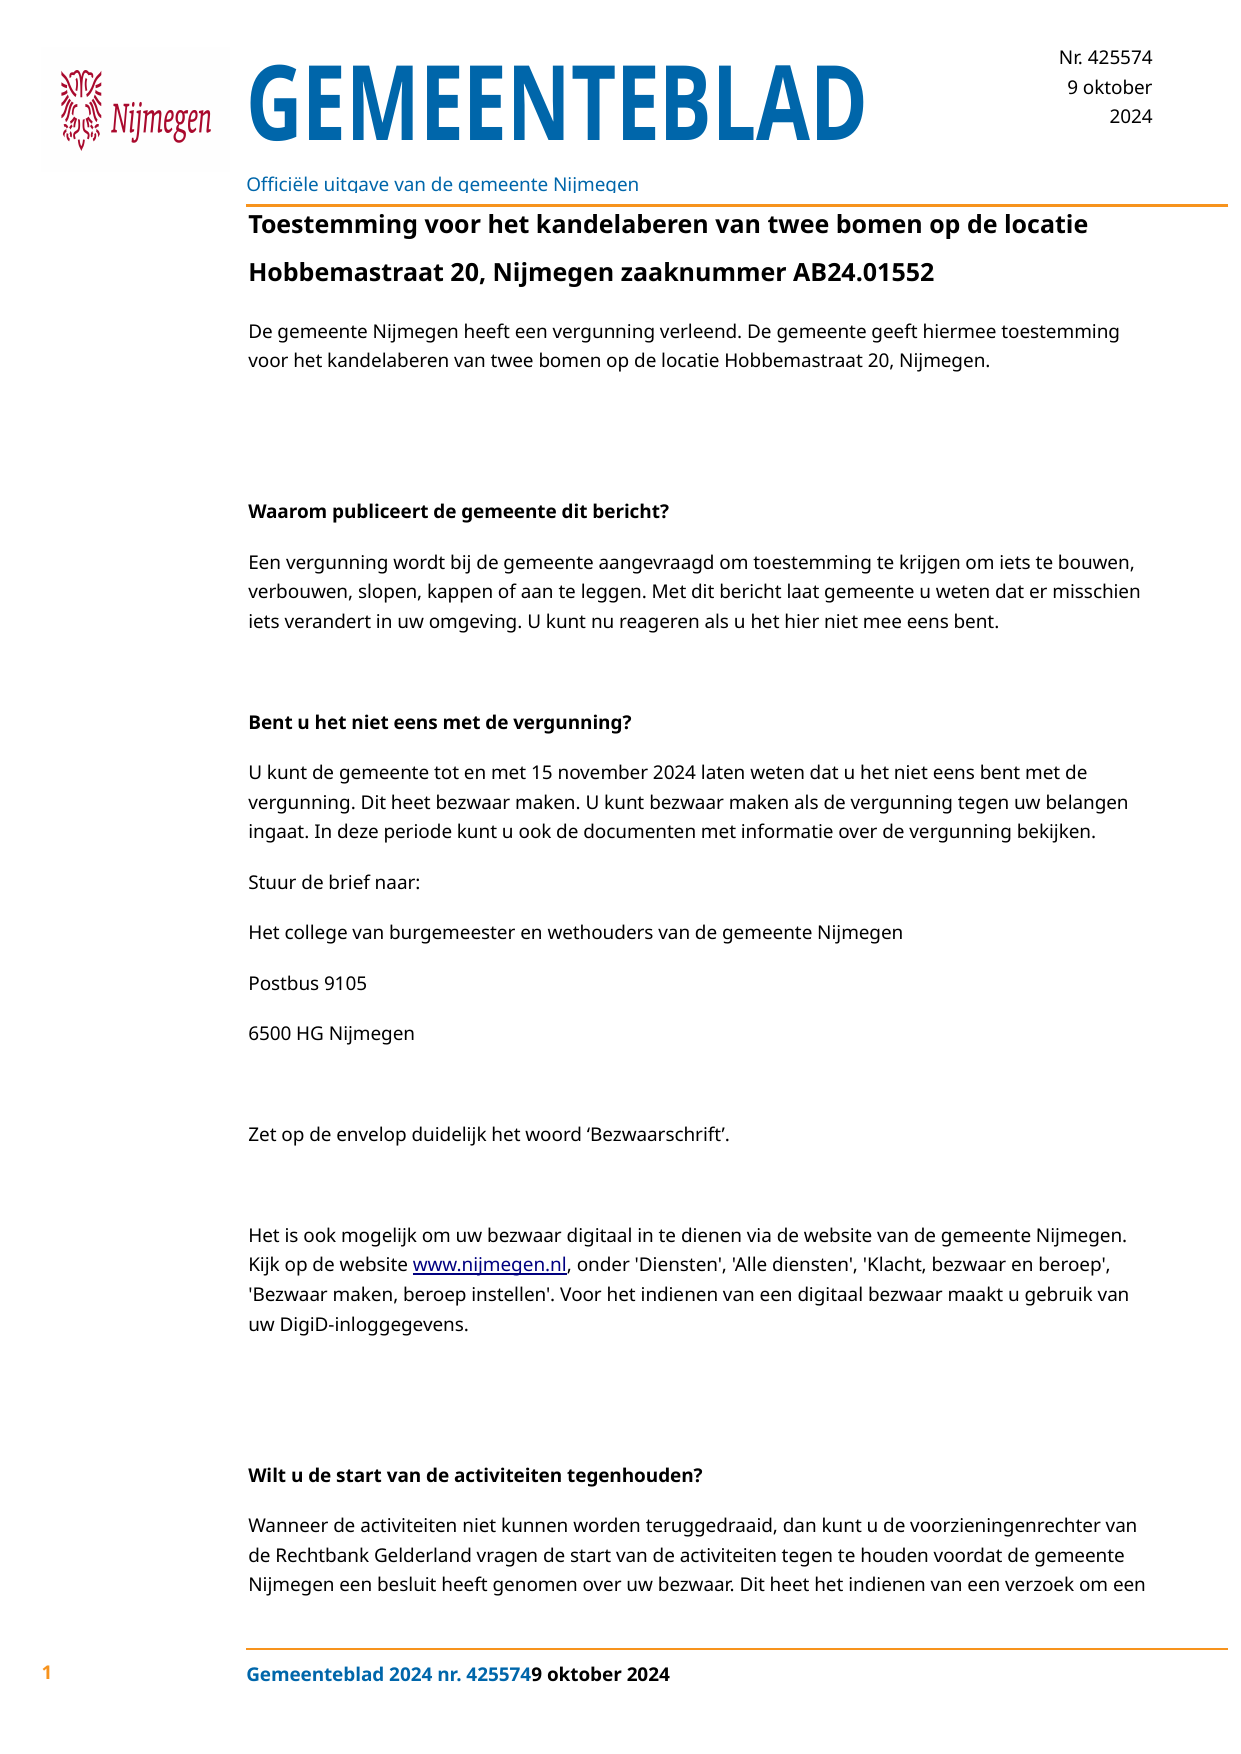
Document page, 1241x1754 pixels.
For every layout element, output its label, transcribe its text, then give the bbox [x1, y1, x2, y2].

text Waarom publiceert de gemeente dit bericht? [248, 499, 1152, 524]
text Een vergunning wordt bij de gemeente aangevraagd om toestemming te krijgen om iets te bouwen, verbouwen, slopen, kappen of aan te leggen. Met dit bericht laat gemeente u weten dat er misschien iets verandert in uw omgeving. U kunt nu reageren als u het hier niet mee eens bent. [248, 549, 1152, 634]
text Toestemming voor het kandelaberen van twee bomen op de locatie Hobbemastraat 20, Nijmegen zaaknummer AB24.01552 [248, 207, 1152, 288]
text De gemeente Nijmegen heeft een vergunning verleend. De gemeente geeft hiermee toestemming voor het kandelaberen van twee bomen op de locatie Hobbemastraat 20, Nijmegen. [248, 318, 1152, 373]
text U kunt de gemeente tot en met 15 november 2024 laten weten dat u het niet eens bent met de vergunning. Dit heet bezwaar maken. U kunt bezwaar maken als de vergunning tegen uw belangen ingaat. In deze periode kunt u ook de documenten met informatie over de vergunning bekijken. [248, 759, 1152, 844]
text Bent u het niet eens met de vergunning? [248, 709, 1152, 735]
text Wilt u de start van de activiteiten tegenhouden? [248, 1462, 1152, 1488]
text Het college van burgemeester en wethouders van de gemeente Nijmegen [248, 919, 1152, 945]
text Postbus 9105 [248, 970, 1152, 996]
text Het is ook mogelijk om uw bezwaar digitaal in te dienen via de website van de gemeente Nijmegen. Kijk op de website www.nijmegen.nl, onder 'Diensten', 'Alle diensten', 'Klacht, bezwaar en beroep', 'Bezwaar maken, beroep instellen'. Voor het indienen van een digitaal bezwaar maakt u gebruik van uw DigiD-inloggegevens. [248, 1222, 1152, 1337]
text Stuur de brief naar: [248, 869, 1152, 895]
text Wanneer de activiteiten niet kunnen worden teruggedraaid, dan kunt u de voorzieningenrechter van de Rechtbank Gelderland vragen de start van de activiteiten tegen te houden voordat de gemeente Nijmegen een besluit heeft genomen over uw bezwaar. Dit heet het indienen van een verzoek om een [248, 1512, 1152, 1597]
text 6500 HG Nijmegen [248, 1020, 1152, 1046]
text Zet op de envelop duidelijk het woord ‘Bezwaarschrift’. [248, 1121, 1152, 1147]
picture [41, 47, 231, 172]
